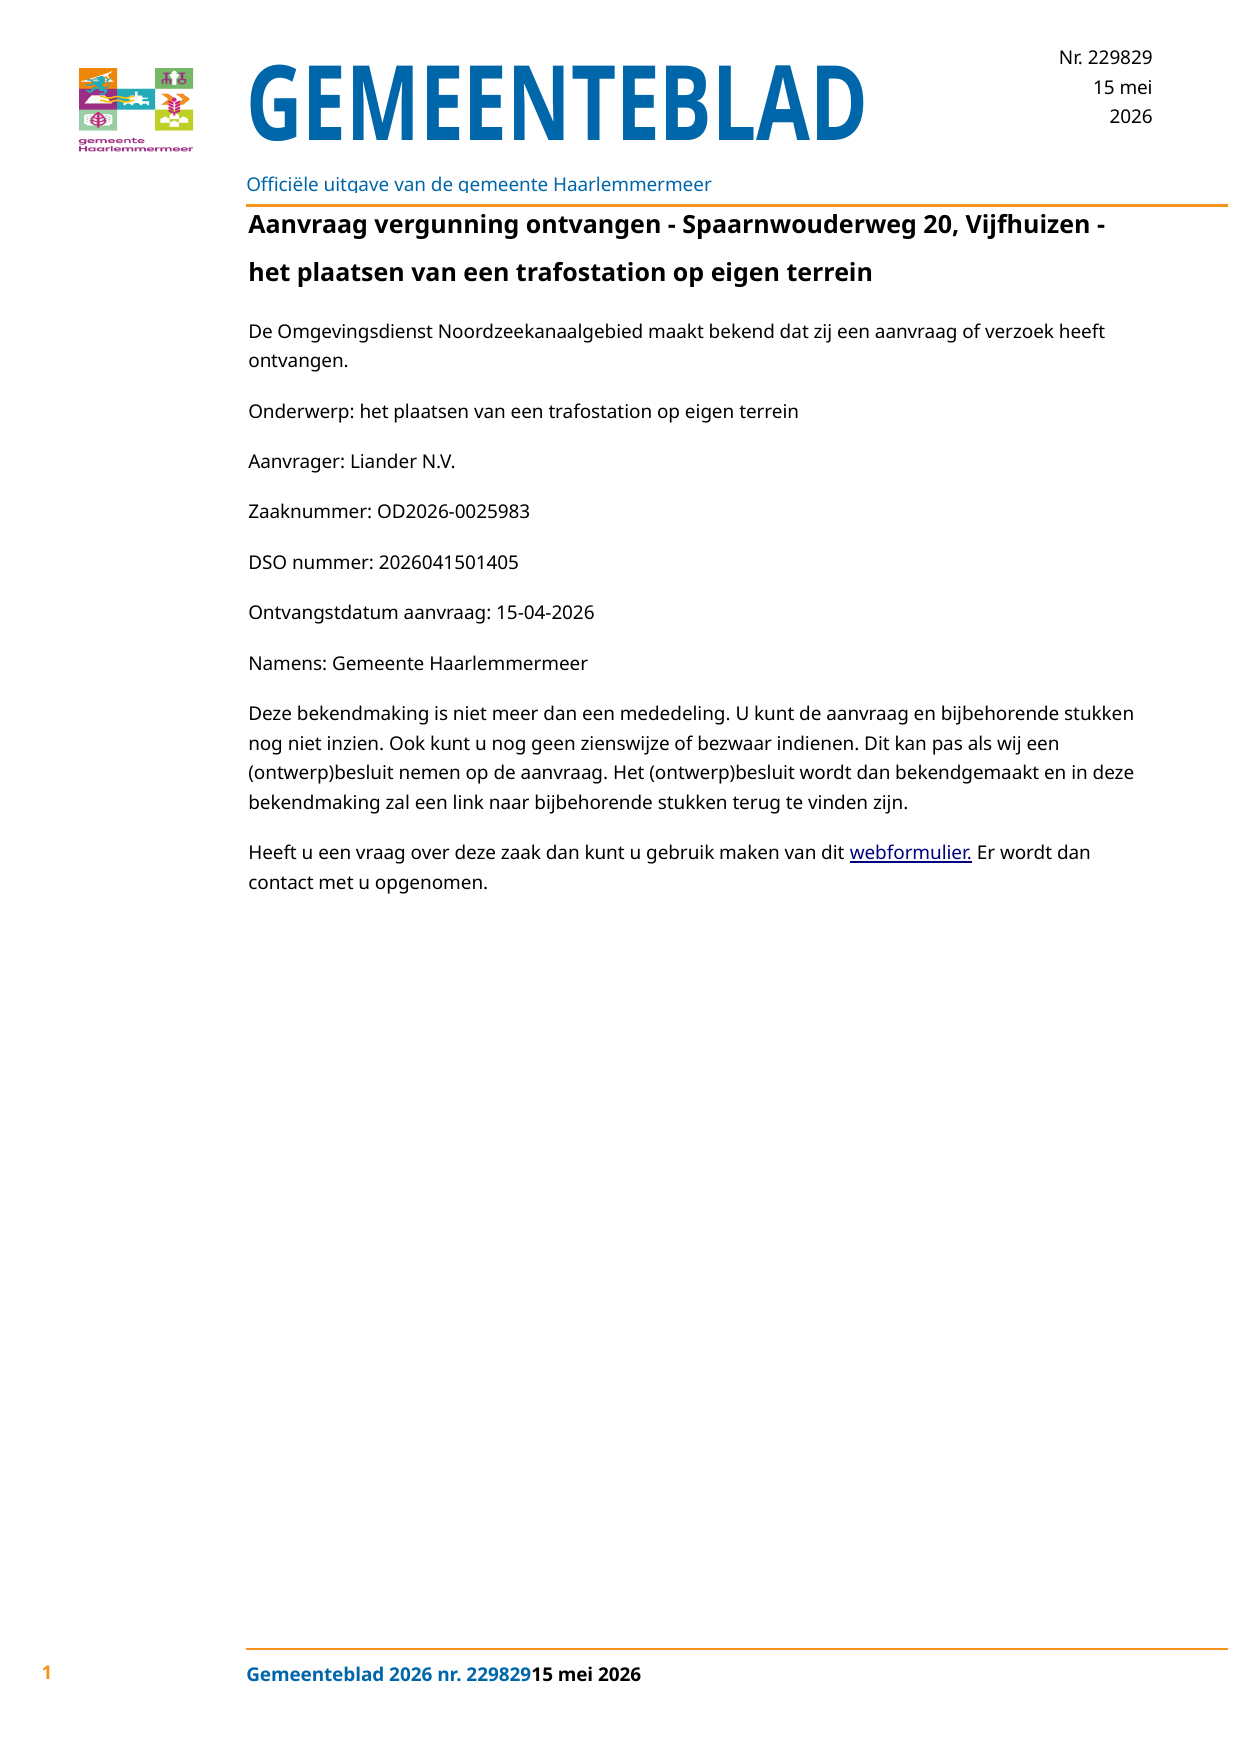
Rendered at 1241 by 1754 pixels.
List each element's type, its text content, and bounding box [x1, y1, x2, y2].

text De Omgevingsdienst Noordzeekanaalgebied maakt bekend dat zij een aanvraag of verzoek heeft ontvangen. [248, 318, 1152, 373]
text Ontvangstdatum aanvraag: 15-04-2026 [248, 599, 1152, 625]
text Zaaknummer: OD2026-0025983 [248, 499, 1152, 524]
text Namens: Gemeente Haarlemmermeer [248, 650, 1152, 676]
text Aanvrager: Liander N.V. [248, 448, 1152, 474]
text Aanvraag vergunning ontvangen - Spaarnwouderweg 20, Vijfhuizen - het plaatsen van een trafostation op eigen terrein [248, 207, 1152, 288]
text DSO nummer: 2026041501405 [248, 549, 1152, 575]
text Heeft u een vraag over deze zaak dan kunt u gebruik maken van dit webformulier. Er wordt dan contact met u opgenomen. [248, 839, 1152, 895]
text Deze bekendmaking is niet meer dan een mededeling. U kunt de aanvraag en bijbehorende stukken nog niet inzien. Ook kunt u nog geen zienswijze of bezwaar indienen. Dit kan pas als wij een (ontwerp)besluit nemen op de aanvraag. Het (ontwerp)besluit wordt dan bekendgemaakt en in deze bekendmaking zal een link naar bijbehorende stukken terug te vinden zijn. [248, 700, 1152, 815]
text Onderwerp: het plaatsen van een trafostation op eigen terrein [248, 398, 1152, 424]
picture [41, 47, 231, 172]
